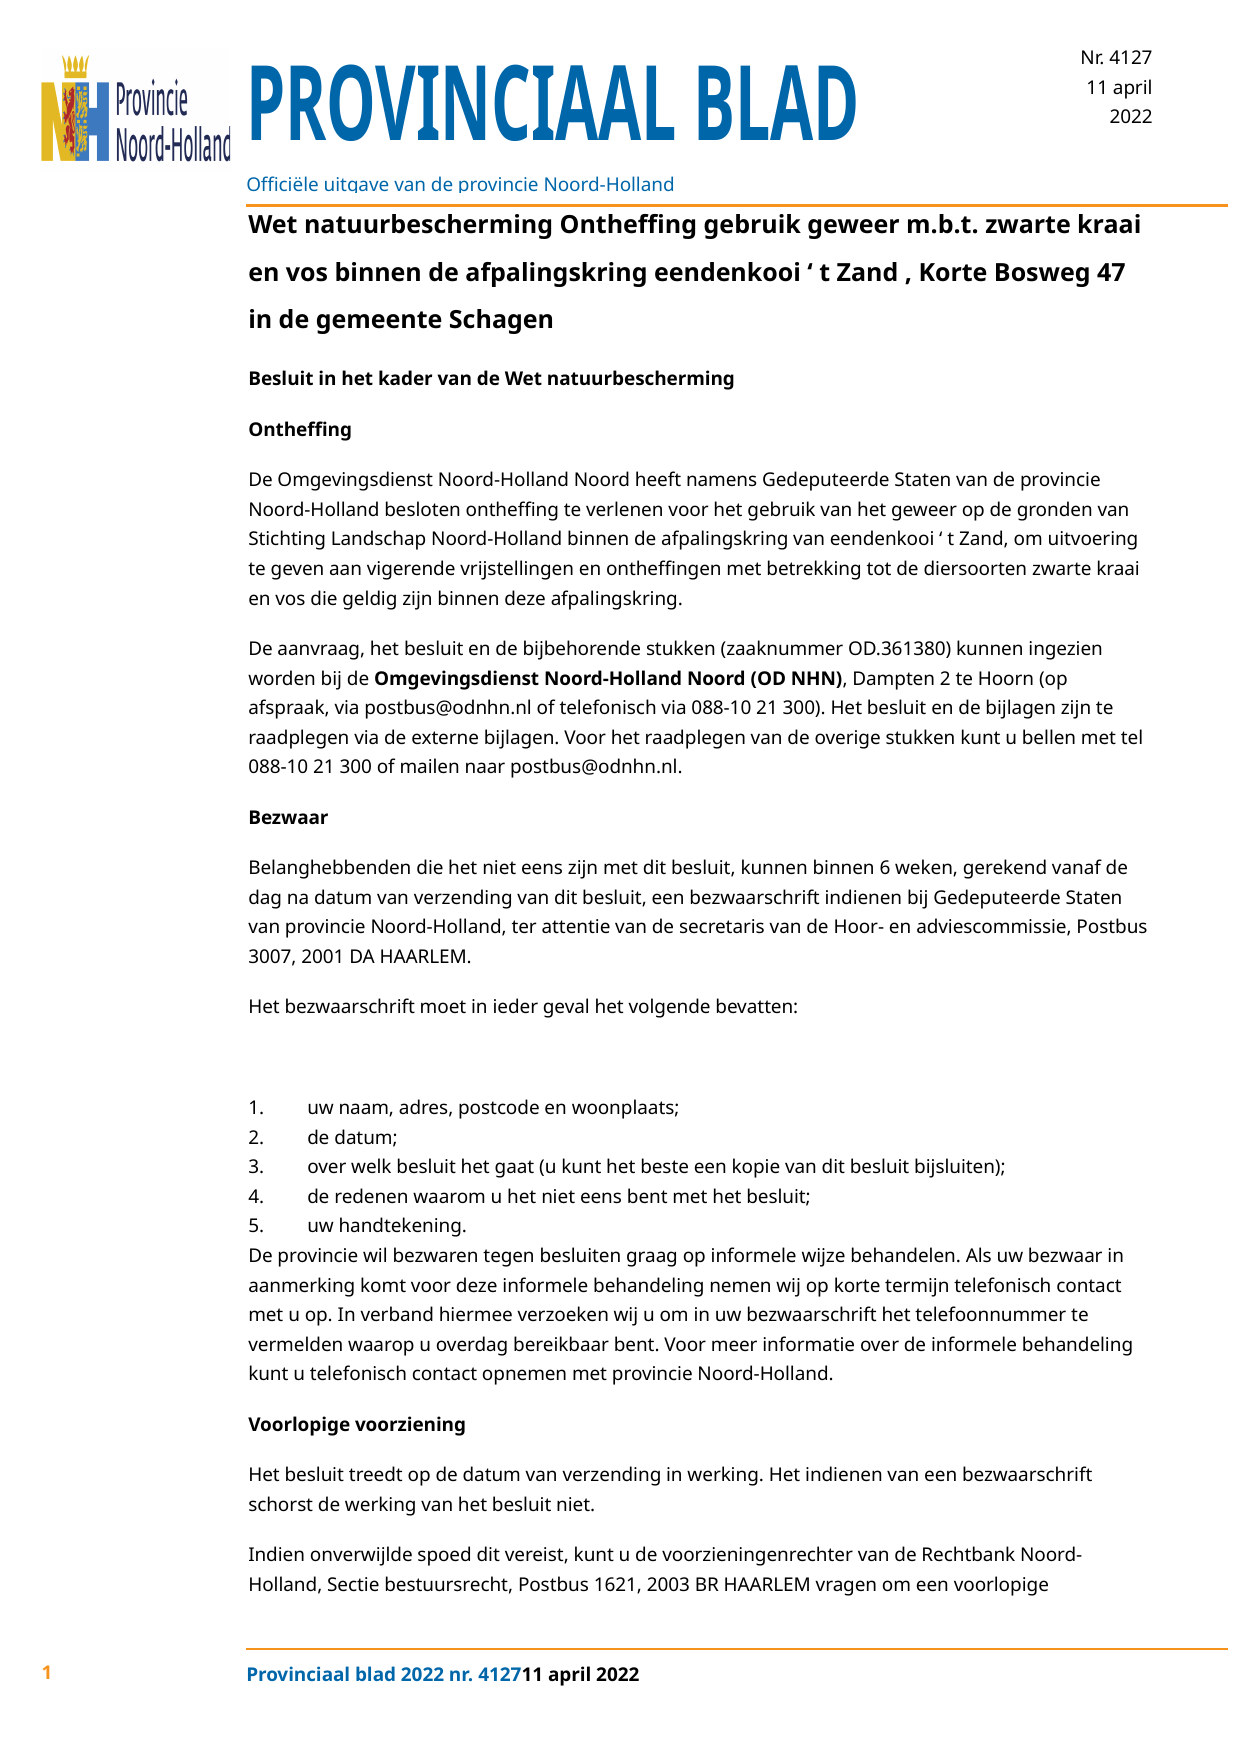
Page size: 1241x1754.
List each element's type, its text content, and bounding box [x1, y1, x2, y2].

text Het bezwaarschrift moet in ieder geval het volgende bevatten: [248, 993, 1152, 1019]
list over welk besluit het gaat (u kunt het beste een kopie van dit besluit bijsluiten); [248, 1153, 1152, 1179]
text Belanghebbenden die het niet eens zijn met dit besluit, kunnen binnen 6 weken, gerekend vanaf de dag na datum van verzending van dit besluit, een bezwaarschrift indienen bij Gedeputeerde Staten van provincie Noord-Holland, ter attentie van de secretaris van de Hoor- en adviescommissie, Postbus 3007, 2001 DA HAARLEM. [248, 854, 1152, 969]
text Bezwaar [248, 804, 1152, 829]
text Indien onverwijlde spoed dit vereist, kunt u de voorzieningenrechter van de Rechtbank Noord-Holland, Sectie bestuursrecht, Postbus 1621, 2003 BR HAARLEM vragen om een voorlopige [248, 1541, 1152, 1597]
list uw naam, adres, postcode en woonplaats; [248, 1094, 1152, 1120]
text Het besluit treedt op de datum van verzending in werking. Het indienen van een bezwaarschrift schorst de werking van het besluit niet. [248, 1461, 1152, 1517]
text Besluit in het kader van de Wet natuurbescherming [248, 366, 1152, 391]
text De aanvraag, het besluit en de bijbehorende stukken (zaaknummer OD.361380) kunnen ingezien worden bij de Omgevingsdienst Noord-Holland Noord (OD NHN), Dampten 2 te Hoorn (op afspraak, via postbus@odnhn.nl of telefonisch via 088-10 21 300). Het besluit en de bijlagen zijn te raadplegen via de externe bijlagen. Voor het raadplegen van de overige stukken kunt u bellen met tel 088-10 21 300 of mailen naar postbus@odnhn.nl. [248, 635, 1152, 779]
text Wet natuurbescherming Ontheffing gebruik geweer m.b.t. zwarte kraai en vos binnen de afpalingskring eendenkooi ‘ t Zand , Korte Bosweg 47 in de gemeente Schagen [248, 207, 1152, 336]
text Voorlopige voorziening [248, 1411, 1152, 1437]
list uw handtekening. [248, 1213, 1152, 1238]
text De Omgevingsdienst Noord-Holland Noord heeft namens Gedeputeerde Staten van de provincie Noord-Holland besloten ontheffing te verlenen voor het gebruik van het geweer op de gronden van Stichting Landschap Noord-Holland binnen de afpalingskring van eendenkooi ‘ t Zand, om uitvoering te geven aan vigerende vrijstellingen en ontheffingen met betrekking tot de diersoorten zwarte kraai en vos die geldig zijn binnen deze afpalingskring. [248, 466, 1152, 610]
text Ontheffing [248, 416, 1152, 442]
text De provincie wil bezwaren tegen besluiten graag op informele wijze behandelen. Als uw bezwaar in aanmerking komt voor deze informele behandeling nemen wij op korte termijn telefonisch contact met u op. In verband hiermee verzoeken wij u om in uw bezwaarschrift het telefoonnummer te vermelden waarop u overdag bereikbaar bent. Voor meer informatie over de informele behandeling kunt u telefonisch contact opnemen met provincie Noord-Holland. [248, 1242, 1152, 1386]
list de redenen waarom u het niet eens bent met het besluit; [248, 1183, 1152, 1209]
picture [41, 47, 231, 172]
list de datum; [248, 1124, 1152, 1149]
